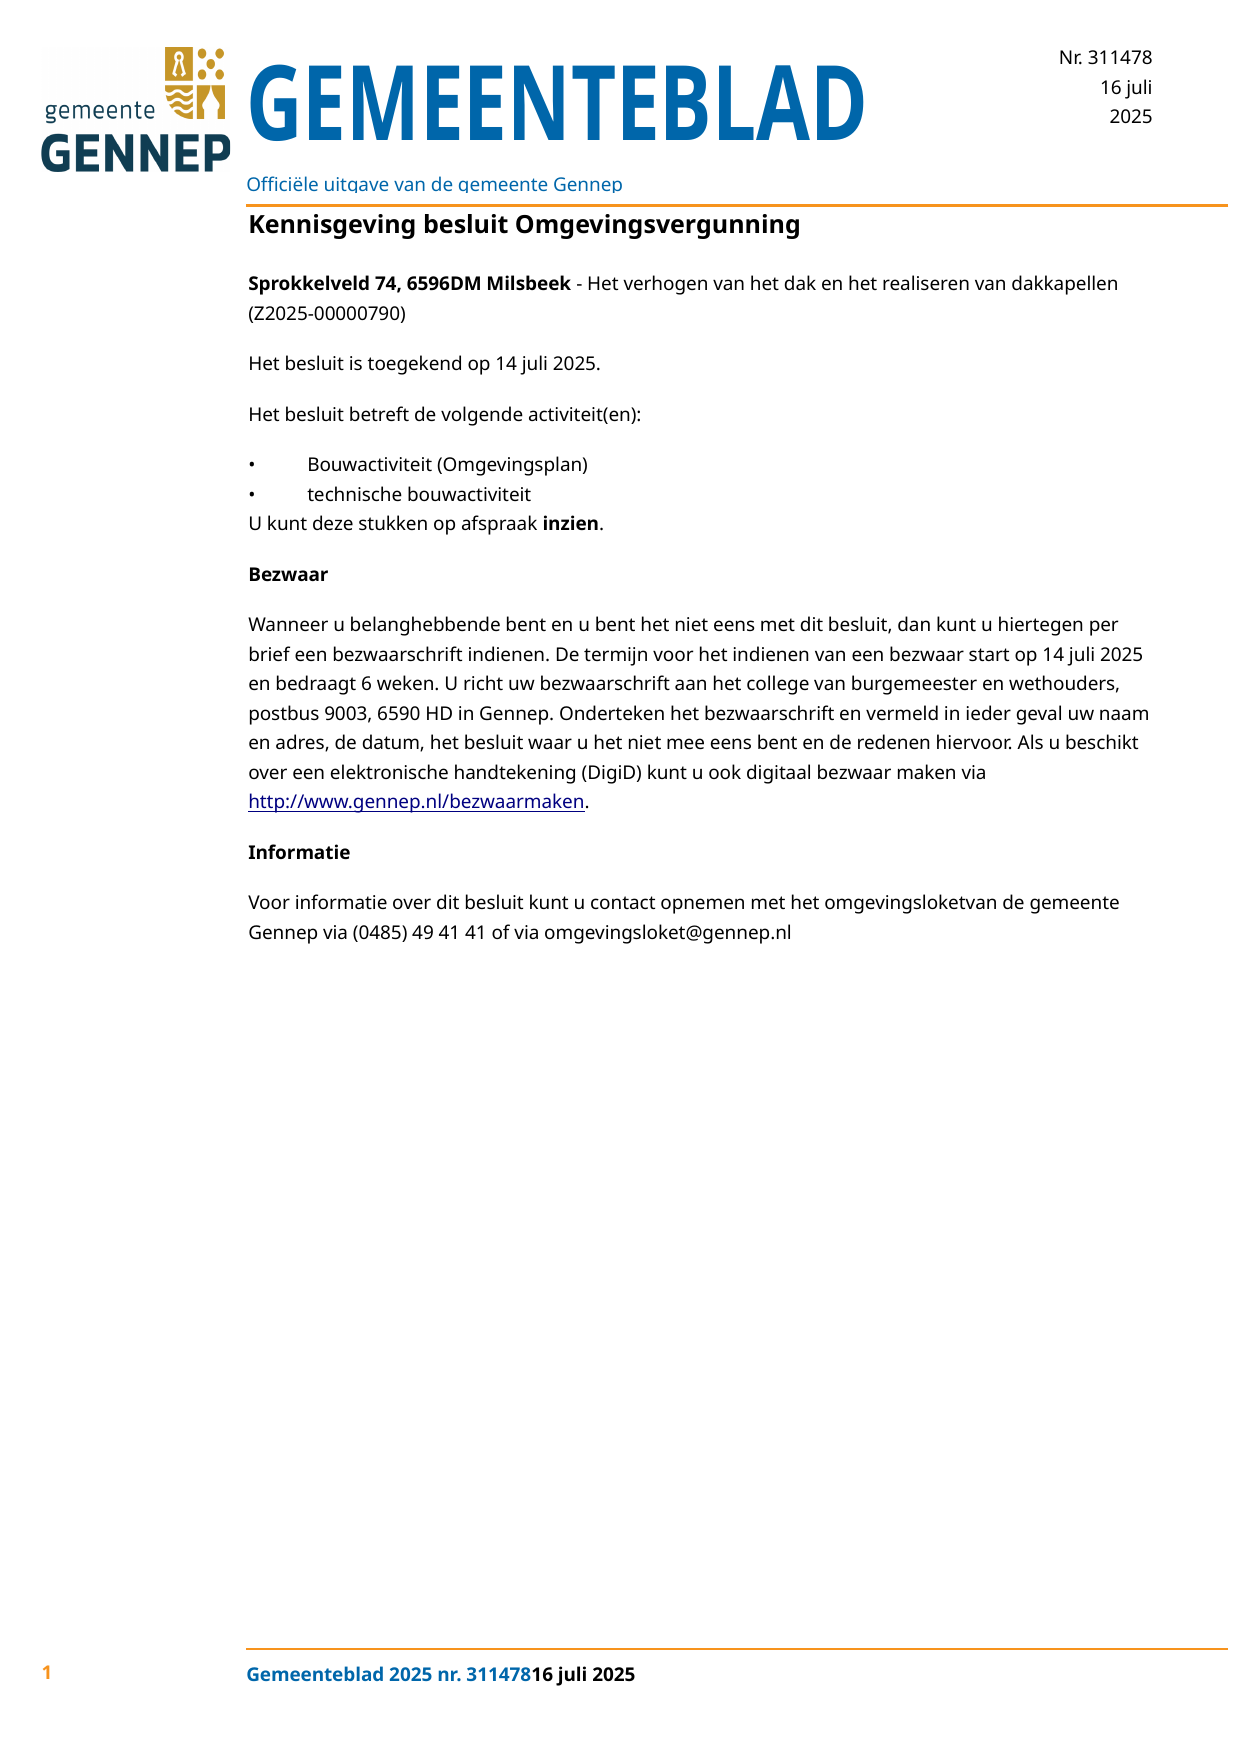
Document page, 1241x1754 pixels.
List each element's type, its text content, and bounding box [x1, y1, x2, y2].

text Sprokkelveld 74, 6596DM Milsbeek - Het verhogen van het dak en het realiseren van dakkapellen (Z2025-00000790) [248, 270, 1152, 326]
text Het besluit is toegekend op 14 juli 2025. [248, 350, 1152, 376]
text Informatie [248, 839, 1152, 865]
picture [41, 47, 231, 172]
text Voor informatie over dit besluit kunt u contact opnemen met het omgevingsloketvan de gemeente Gennep via (0485) 49 41 41 of via omgevingsloket@gennep.nl [248, 889, 1152, 945]
text Bezwaar [248, 561, 1152, 586]
text Wanneer u belanghebbende bent en u bent het niet eens met dit besluit, dan kunt u hiertegen per brief een bezwaarschrift indienen. De termijn voor het indienen van een bezwaar start op 14 juli 2025 en bedraagt 6 weken. U richt uw bezwaarschrift aan het college van burgemeester en wethouders, postbus 9003, 6590 HD in Gennep. Onderteken het bezwaarschrift en vermeld in ieder geval uw naam en adres, de datum, het besluit waar u het niet mee eens bent en de redenen hiervoor. Als u beschikt over een elektronische handtekening (DigiD) kunt u ook digitaal bezwaar maken via http://www.gennep.nl/bezwaarmaken. [248, 611, 1152, 814]
text Kennisgeving besluit Omgevingsvergunning [248, 207, 1152, 241]
text Het besluit betreft de volgende activiteit(en): [248, 401, 1152, 426]
text U kunt deze stukken op afspraak inzien. [248, 510, 1152, 536]
list technische bouwactiviteit [248, 481, 1152, 506]
list Bouwactiviteit (Omgevingsplan) [248, 451, 1152, 477]
